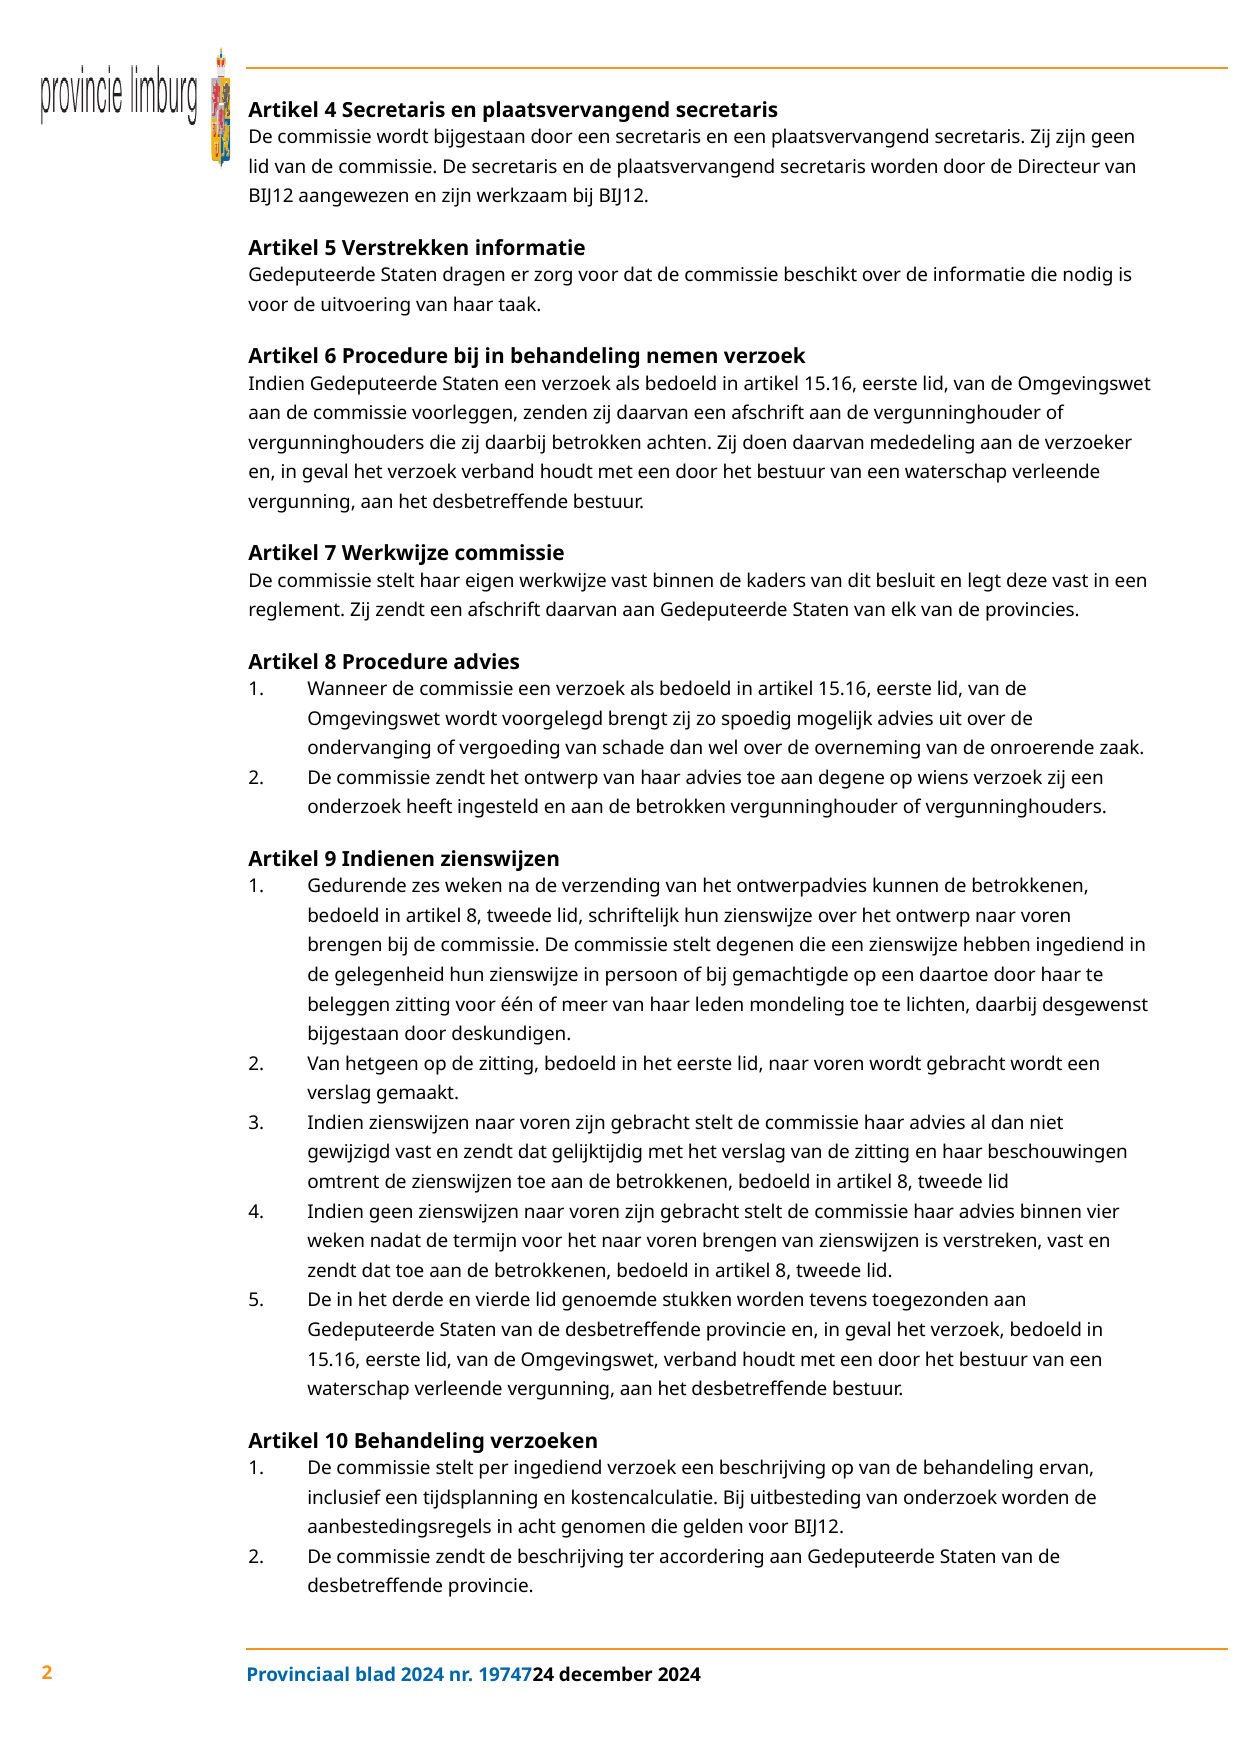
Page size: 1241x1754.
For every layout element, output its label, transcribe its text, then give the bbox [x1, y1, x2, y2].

list Indien geen zienswijzen naar voren zijn gebracht stelt de commissie haar advies binnen vier weken nadat de termijn voor het naar voren brengen van zienswijzen is verstreken, vast en zendt dat toe aan de betrokkenen, bedoeld in artikel 8, tweede lid. [248, 1198, 1152, 1283]
list Indien zienswijzen naar voren zijn gebracht stelt de commissie haar advies al dan niet gewijzigd vast en zendt dat gelijktijdig met het verslag van de zitting en haar beschouwingen omtrent de zienswijzen toe aan de betrokkenen, bedoeld in artikel 8, tweede lid [248, 1109, 1152, 1194]
list Van hetgeen op de zitting, bedoeld in het eerste lid, naar voren wordt gebracht wordt een verslag gemaakt. [248, 1050, 1152, 1105]
picture [41, 47, 231, 172]
text Artikel 4 Secretaris en plaatsvervangend secretaris [248, 95, 1152, 123]
text Artikel 9 Indienen zienswijzen [248, 844, 1152, 872]
text Artikel 5 Verstrekken informatie [248, 233, 1152, 261]
list De commissie zendt het ontwerp van haar advies toe aan degene op wiens verzoek zij een onderzoek heeft ingesteld en aan de betrokken vergunninghouder of vergunninghouders. [248, 764, 1152, 819]
list Gedurende zes weken na de verzending van het ontwerpadvies kunnen de betrokkenen, bedoeld in artikel 8, tweede lid, schriftelijk hun zienswijze over het ontwerp naar voren brengen bij de commissie. De commissie stelt degenen die een zienswijze hebben ingediend in de gelegenheid hun zienswijze in persoon of bij gemachtigde op een daartoe door haar te beleggen zitting voor één of meer van haar leden mondeling toe te lichten, daarbij desgewenst bijgestaan door deskundigen. [248, 872, 1152, 1046]
list De commissie stelt per ingediend verzoek een beschrijving op van de behandeling ervan, inclusief een tijdsplanning en kostencalculatie. Bij uitbesteding van onderzoek worden de aanbestedingsregels in acht genomen die gelden voor BIJ12. [248, 1454, 1152, 1539]
text Artikel 8 Procedure advies [248, 647, 1152, 675]
text Artikel 6 Procedure bij in behandeling nemen verzoek [248, 341, 1152, 370]
text Indien Gedeputeerde Staten een verzoek als bedoeld in artikel 15.16, eerste lid, van de Omgevingswet aan de commissie voorleggen, zenden zij daarvan een afschrift aan de vergunninghouder of vergunninghouders die zij daarbij betrokken achten. Zij doen daarvan mededeling aan de verzoeker en, in geval het verzoek verband houdt met een door het bestuur van een waterschap verleende vergunning, aan het desbetreffende bestuur. [248, 370, 1152, 514]
text Gedeputeerde Staten dragen er zorg voor dat de commissie beschikt over de informatie die nodig is voor de uitvoering van haar taak. [248, 261, 1152, 317]
text De commissie stelt haar eigen werkwijze vast binnen de kaders van dit besluit en legt deze vast in een reglement. Zij zendt een afschrift daarvan aan Gedeputeerde Staten van elk van de provincies. [248, 567, 1152, 622]
list De in het derde en vierde lid genoemde stukken worden tevens toegezonden aan Gedeputeerde Staten van de desbetreffende provincie en, in geval het verzoek, bedoeld in 15.16, eerste lid, van de Omgevingswet, verband houdt met een door het bestuur van een waterschap verleende vergunning, aan het desbetreffende bestuur. [248, 1287, 1152, 1401]
list De commissie zendt de beschrijving ter accordering aan Gedeputeerde Staten van de desbetreffende provincie. [248, 1543, 1152, 1598]
text Artikel 7 Werkwijze commissie [248, 538, 1152, 567]
list Wanneer de commissie een verzoek als bedoeld in artikel 15.16, eerste lid, van de Omgevingswet wordt voorgelegd brengt zij zo spoedig mogelijk advies uit over de ondervanging of vergoeding van schade dan wel over de overneming van de onroerende zaak. [248, 675, 1152, 760]
text De commissie wordt bijgestaan door een secretaris en een plaatsvervangend secretaris. Zij zijn geen lid van de commissie. De secretaris en de plaatsvervangend secretaris worden door de Directeur van BIJ12 aangewezen en zijn werkzaam bij BIJ12. [248, 123, 1152, 208]
text Artikel 10 Behandeling verzoeken [248, 1426, 1152, 1454]
